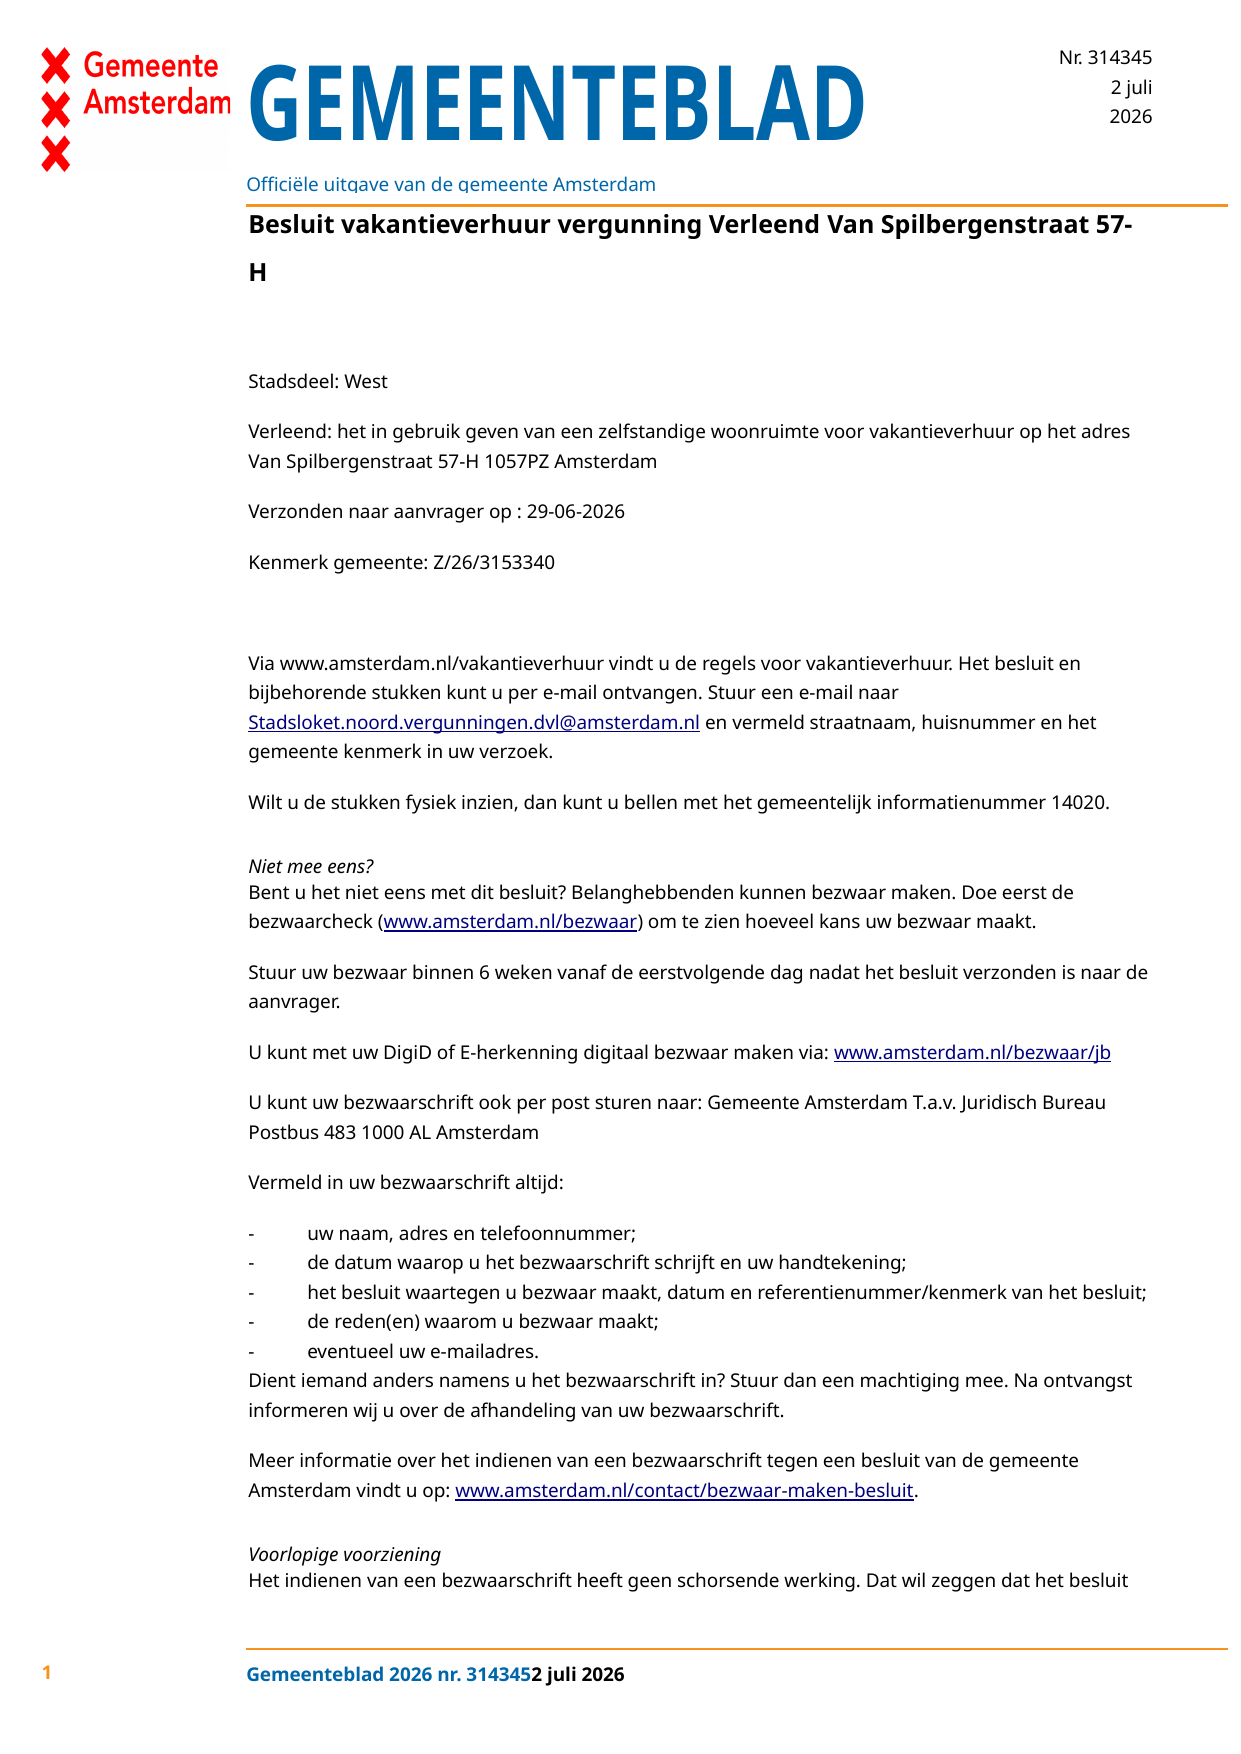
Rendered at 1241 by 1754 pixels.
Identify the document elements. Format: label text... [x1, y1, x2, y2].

picture [41, 47, 231, 172]
text Via www.amsterdam.nl/vakantieverhuur vindt u de regels voor vakantieverhuur. Het besluit en bijbehorende stukken kunt u per e-mail ontvangen. Stuur een e-mail naar Stadsloket.noord.vergunningen.dvl@amsterdam.nl en vermeld straatnaam, huisnummer en het gemeente kenmerk in uw verzoek. [248, 650, 1152, 764]
text Voorlopige voorziening [248, 1541, 1152, 1567]
list uw naam, adres en telefoonnummer; [248, 1220, 1152, 1245]
text Stadsdeel: West [248, 368, 1152, 394]
list de datum waarop u het bezwaarschrift schrijft en uw handtekening; [248, 1249, 1152, 1275]
text Het indienen van een bezwaarschrift heeft geen schorsende werking. Dat wil zeggen dat het besluit [248, 1567, 1152, 1593]
text Verleend: het in gebruik geven van een zelfstandige woonruimte voor vakantieverhuur op het adres Van Spilbergenstraat 57-H 1057PZ Amsterdam [248, 419, 1152, 474]
text Kenmerk gemeente: Z/26/3153340 [248, 549, 1152, 575]
text Wilt u de stukken fysiek inzien, dan kunt u bellen met het gemeentelijk informatienummer 14020. [248, 789, 1152, 815]
text Verzonden naar aanvrager op : 29-06-2026 [248, 499, 1152, 524]
text Stuur uw bezwaar binnen 6 weken vanaf de eerstvolgende dag nadat het besluit verzonden is naar de aanvrager. [248, 959, 1152, 1014]
text U kunt met uw DigiD of E-herkenning digitaal bezwaar maken via: www.amsterdam.nl/bezwaar/jb [248, 1039, 1152, 1064]
list het besluit waartegen u bezwaar maakt, datum en referentienummer/kenmerk van het besluit; [248, 1279, 1152, 1304]
text Bent u het niet eens met dit besluit? Belanghebbenden kunnen bezwaar maken. Doe eerst de bezwaarcheck (www.amsterdam.nl/bezwaar) om te zien hoeveel kans uw bezwaar maakt. [248, 879, 1152, 934]
list eventueel uw e-mailadres. [248, 1338, 1152, 1364]
text Niet mee eens? [248, 853, 1152, 879]
text Dient iemand anders namens u het bezwaarschrift in? Stuur dan een machtiging mee. Na ontvangst informeren wij u over de afhandeling van uw bezwaarschrift. [248, 1368, 1152, 1423]
text Meer informatie over het indienen van een bezwaarschrift tegen een besluit van de gemeente Amsterdam vindt u op: www.amsterdam.nl/contact/bezwaar-maken-besluit. [248, 1448, 1152, 1503]
text U kunt uw bezwaarschrift ook per post sturen naar: Gemeente Amsterdam T.a.v. Juridisch Bureau Postbus 483 1000 AL Amsterdam [248, 1089, 1152, 1144]
list de reden(en) waarom u bezwaar maakt; [248, 1308, 1152, 1334]
text Besluit vakantieverhuur vergunning Verleend Van Spilbergenstraat 57-H [248, 207, 1152, 288]
text Vermeld in uw bezwaarschrift altijd: [248, 1169, 1152, 1195]
